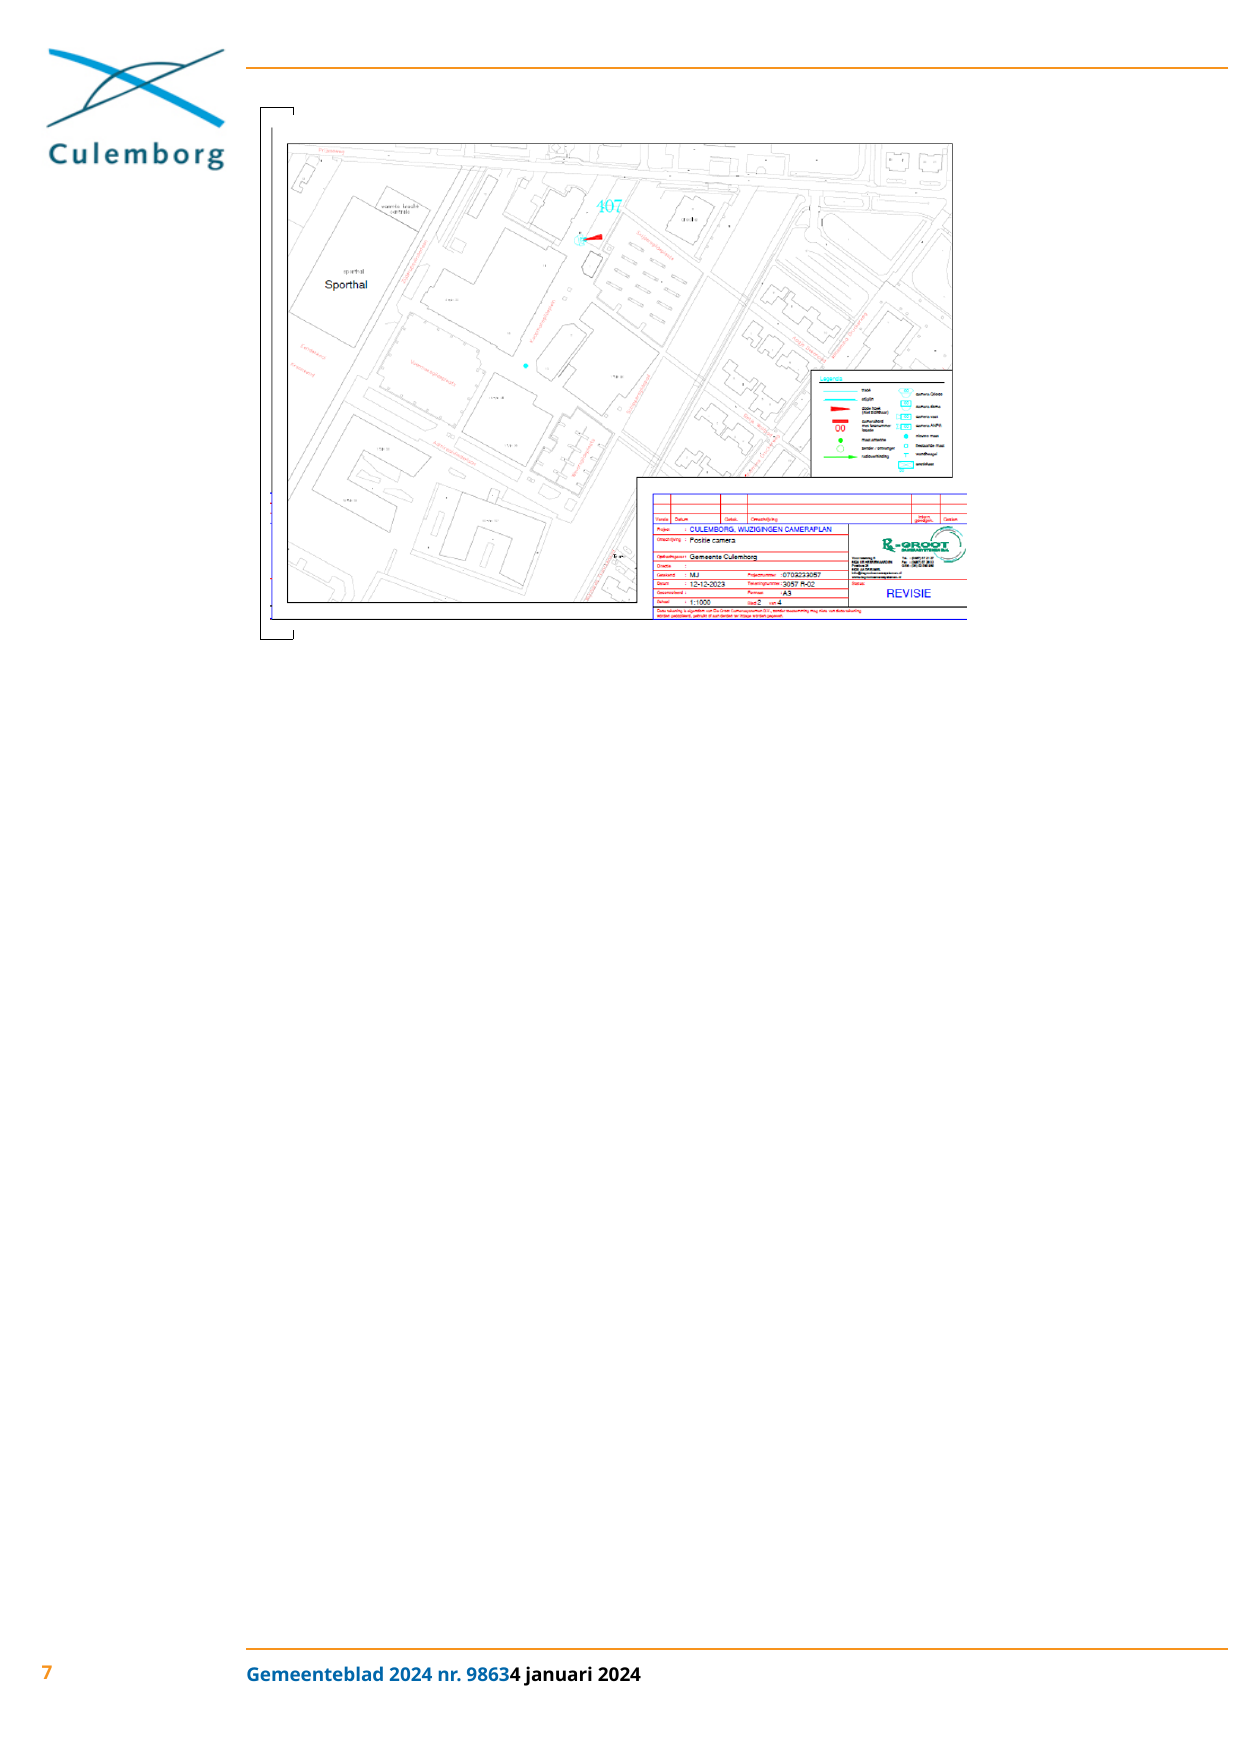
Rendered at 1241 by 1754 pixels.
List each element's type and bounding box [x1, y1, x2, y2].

picture [268, 115, 978, 630]
picture [41, 47, 231, 172]
